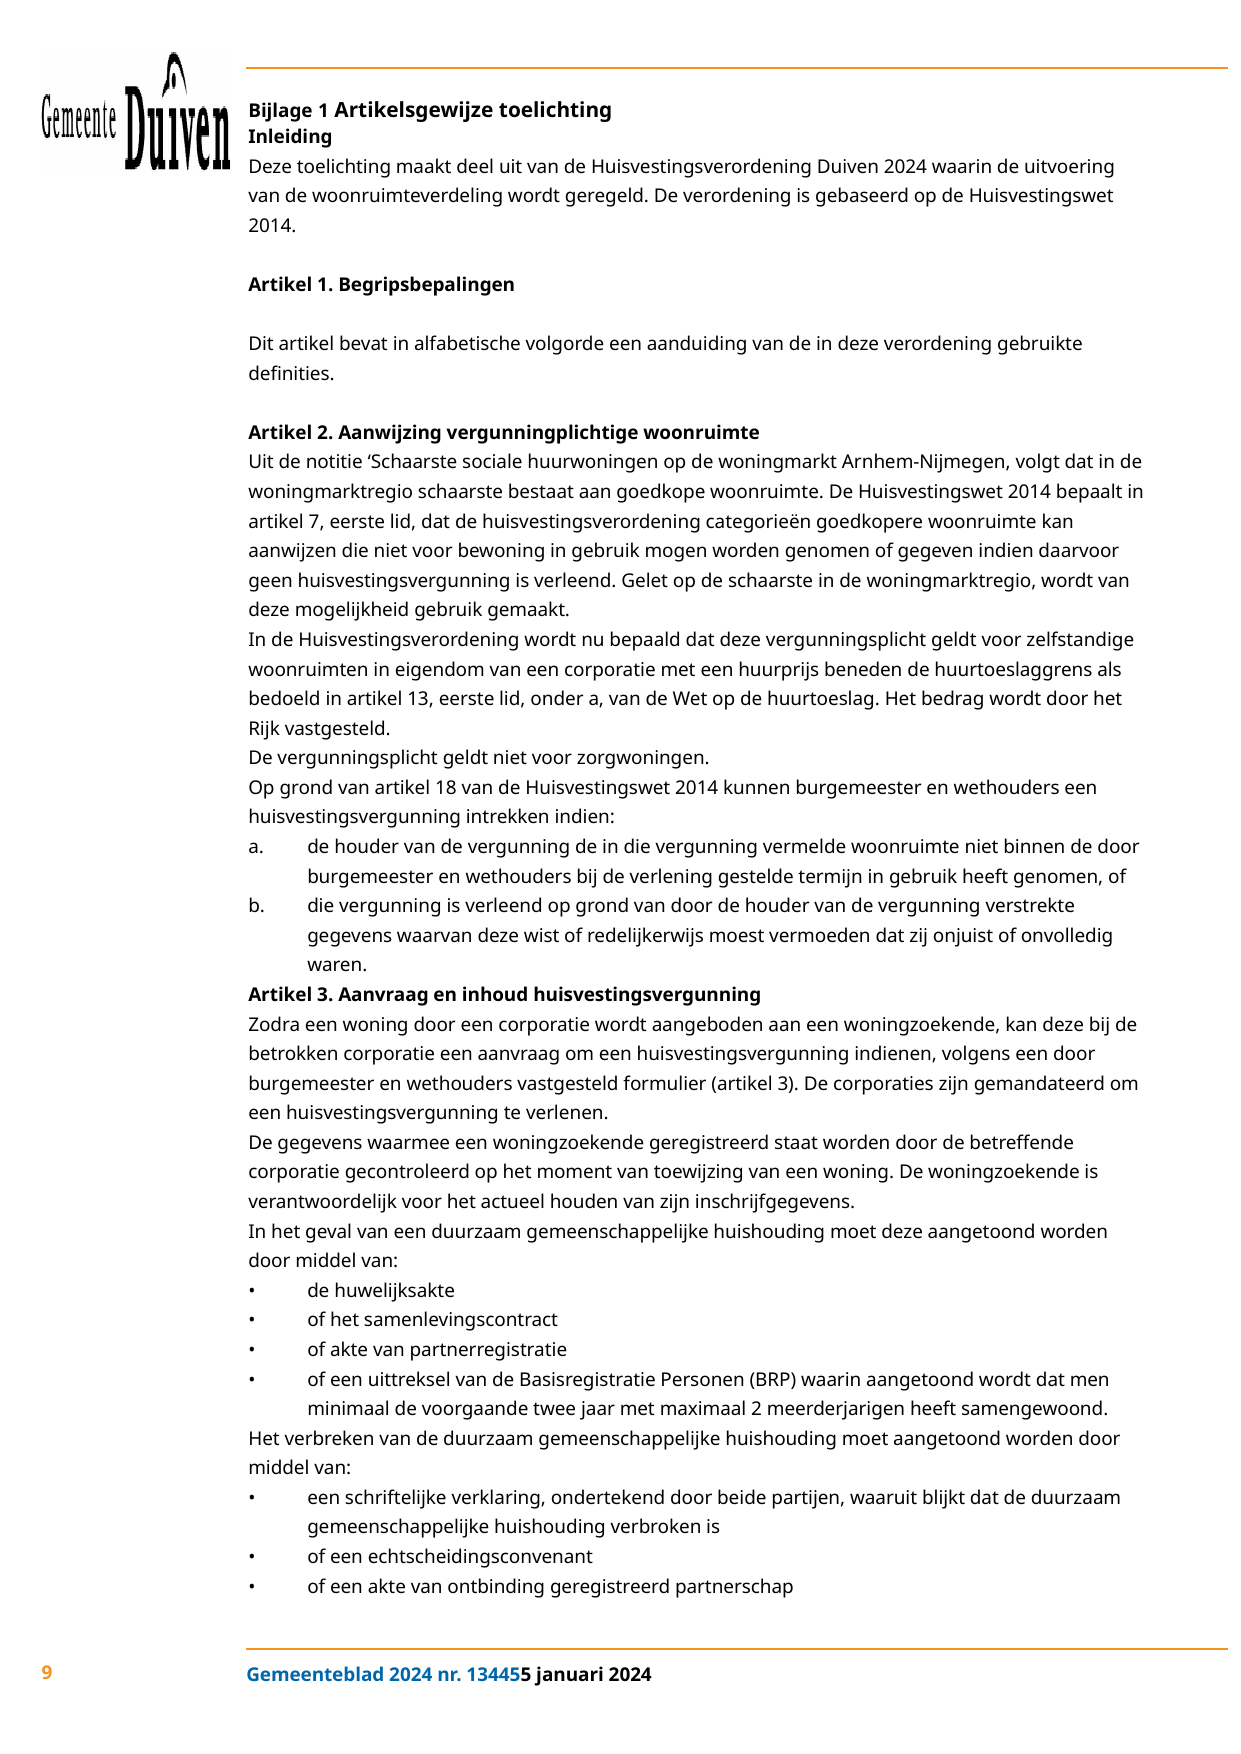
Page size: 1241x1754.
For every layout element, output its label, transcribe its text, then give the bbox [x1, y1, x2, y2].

text Artikel 3. Aanvraag en inhoud huisvestingsvergunning [248, 981, 1152, 1007]
list of een echtscheidingsconvenant [248, 1543, 1152, 1569]
text In de Huisvestingsverordening wordt nu bepaald dat deze vergunningsplicht geldt voor zelfstandige woonruimten in eigendom van een corporatie met een huurprijs beneden de huurtoeslaggrens als bedoeld in artikel 13, eerste lid, onder a, van de Wet op de huurtoeslag. Het bedrag wordt door het Rijk vastgesteld. [248, 626, 1152, 741]
list of een akte van ontbinding geregistreerd partnerschap [248, 1573, 1152, 1599]
list of een uittreksel van de Basisregistratie Personen (BRP) waarin aangetoond wordt dat men minimaal de voorgaande twee jaar met maximaal 2 meerderjarigen heeft samengewoond. [248, 1366, 1152, 1421]
list de huwelijksakte [248, 1277, 1152, 1303]
text Artikel 1. Begripsbepalingen [248, 271, 1152, 297]
text In het geval van een duurzaam gemeenschappelijke huishouding moet deze aangetoond worden door middel van: [248, 1218, 1152, 1273]
list de houder van de vergunning de in die vergunning vermelde woonruimte niet binnen de door burgemeester en wethouders bij de verlening gestelde termijn in gebruik heeft genomen, of [248, 833, 1152, 889]
text Artikel 2. Aanwijzing vergunningplichtige woonruimte [248, 419, 1152, 445]
text De gegevens waarmee een woningzoekende geregistreerd staat worden door de betreffende corporatie gecontroleerd op het moment van toewijzing van een woning. De woningzoekende is verantwoordelijk voor het actueel houden van zijn inschrijfgegevens. [248, 1129, 1152, 1214]
text Dit artikel bevat in alfabetische volgorde een aanduiding van de in deze verordening gebruikte definities. [248, 330, 1152, 386]
text Inleiding [248, 123, 1152, 149]
list een schriftelijke verklaring, ondertekend door beide partijen, waaruit blijkt dat de duurzaam gemeenschappelijke huishouding verbroken is [248, 1484, 1152, 1539]
text Deze toelichting maakt deel uit van de Huisvestingsverordening Duiven 2024 waarin de uitvoering van de woonruimteverdeling wordt geregeld. De verordening is gebaseerd op de Huisvestingswet 2014. [248, 153, 1152, 238]
text De vergunningsplicht geldt niet voor zorgwoningen. [248, 744, 1152, 770]
text Op grond van artikel 18 van de Huisvestingswet 2014 kunnen burgemeester en wethouders een huisvestingsvergunning intrekken indien: [248, 774, 1152, 829]
text Zodra een woning door een corporatie wordt aangeboden aan een woningzoekende, kan deze bij de betrokken corporatie een aanvraag om een huisvestingsvergunning indienen, volgens een door burgemeester en wethouders vastgesteld formulier (artikel 3). De corporaties zijn gemandateerd om een huisvestingsvergunning te verlenen. [248, 1011, 1152, 1125]
list of het samenlevingscontract [248, 1307, 1152, 1332]
text Uit de notitie ‘Schaarste sociale huurwoningen op de woningmarkt Arnhem-Nijmegen, volgt dat in de woningmarktregio schaarste bestaat aan goedkope woonruimte. De Huisvestingswet 2014 bepaalt in artikel 7, eerste lid, dat de huisvestingsverordening categorieën goedkopere woonruimte kan aanwijzen die niet voor bewoning in gebruik mogen worden genomen of gegeven indien daarvoor geen huisvestingsvergunning is verleend. Gelet op de schaarste in de woningmarktregio, wordt van deze mogelijkheid gebruik gemaakt. [248, 449, 1152, 622]
picture [41, 47, 231, 172]
list of akte van partnerregistratie [248, 1336, 1152, 1362]
text Bijlage 1 Artikelsgewijze toelichting [248, 95, 1152, 123]
list die vergunning is verleend op grond van door de houder van de vergunning verstrekte gegevens waarvan deze wist of redelijkerwijs moest vermoeden dat zij onjuist of onvolledig waren. [248, 892, 1152, 977]
text Het verbreken van de duurzaam gemeenschappelijke huishouding moet aangetoond worden door middel van: [248, 1425, 1152, 1480]
